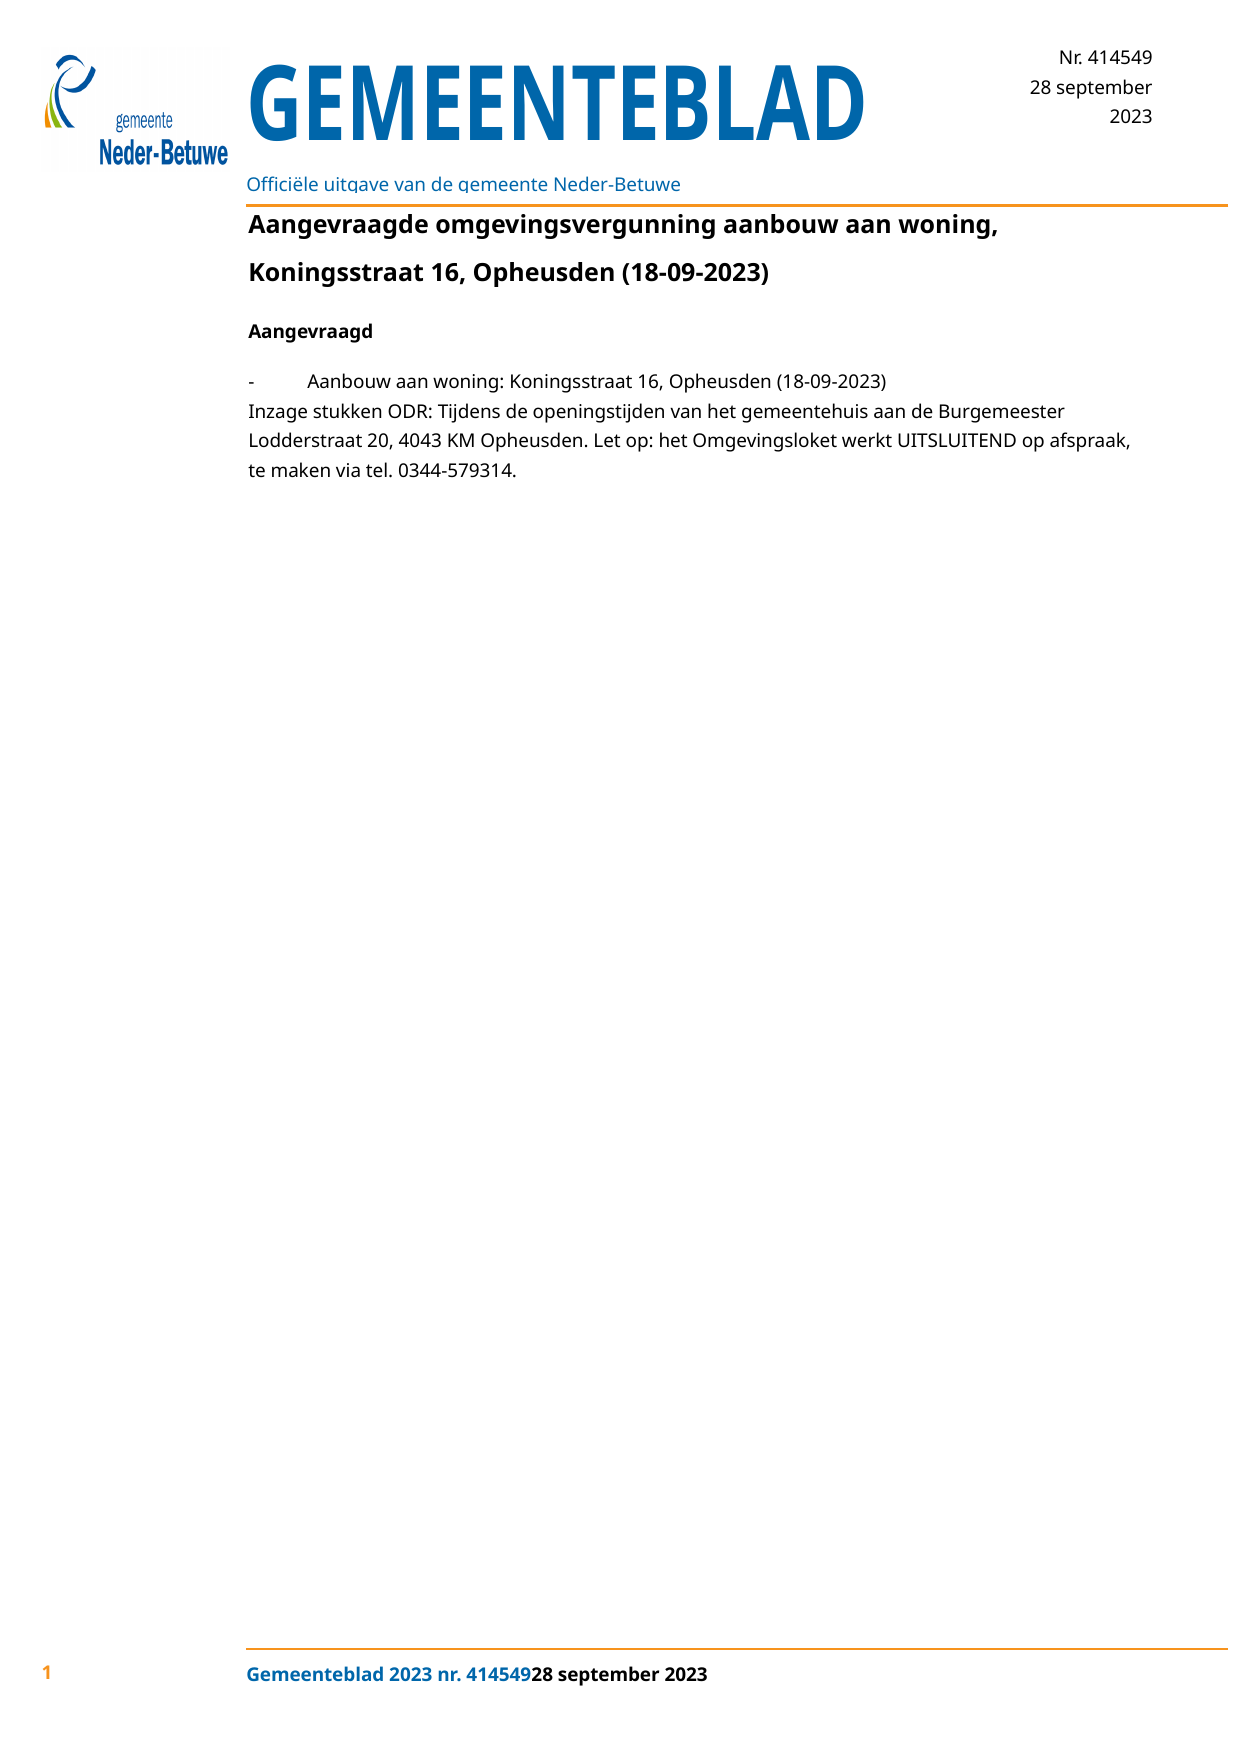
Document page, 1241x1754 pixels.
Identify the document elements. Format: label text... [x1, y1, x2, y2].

text Aangevraagde omgevingsvergunning aanbouw aan woning, Koningsstraat 16, Opheusden (18-09-2023) [248, 207, 1152, 288]
text Aangevraagd [248, 318, 1152, 344]
list Aanbouw aan woning: Koningsstraat 16, Opheusden (18-09-2023) [248, 368, 1152, 394]
text Inzage stukken ODR: Tijdens de openingstijden van het gemeentehuis aan de Burgemeester Lodderstraat 20, 4043 KM Opheusden. Let op: het Omgevingsloket werkt UITSLUITEND op afspraak, te maken via tel. 0344-579314. [248, 398, 1152, 483]
picture [41, 47, 231, 172]
